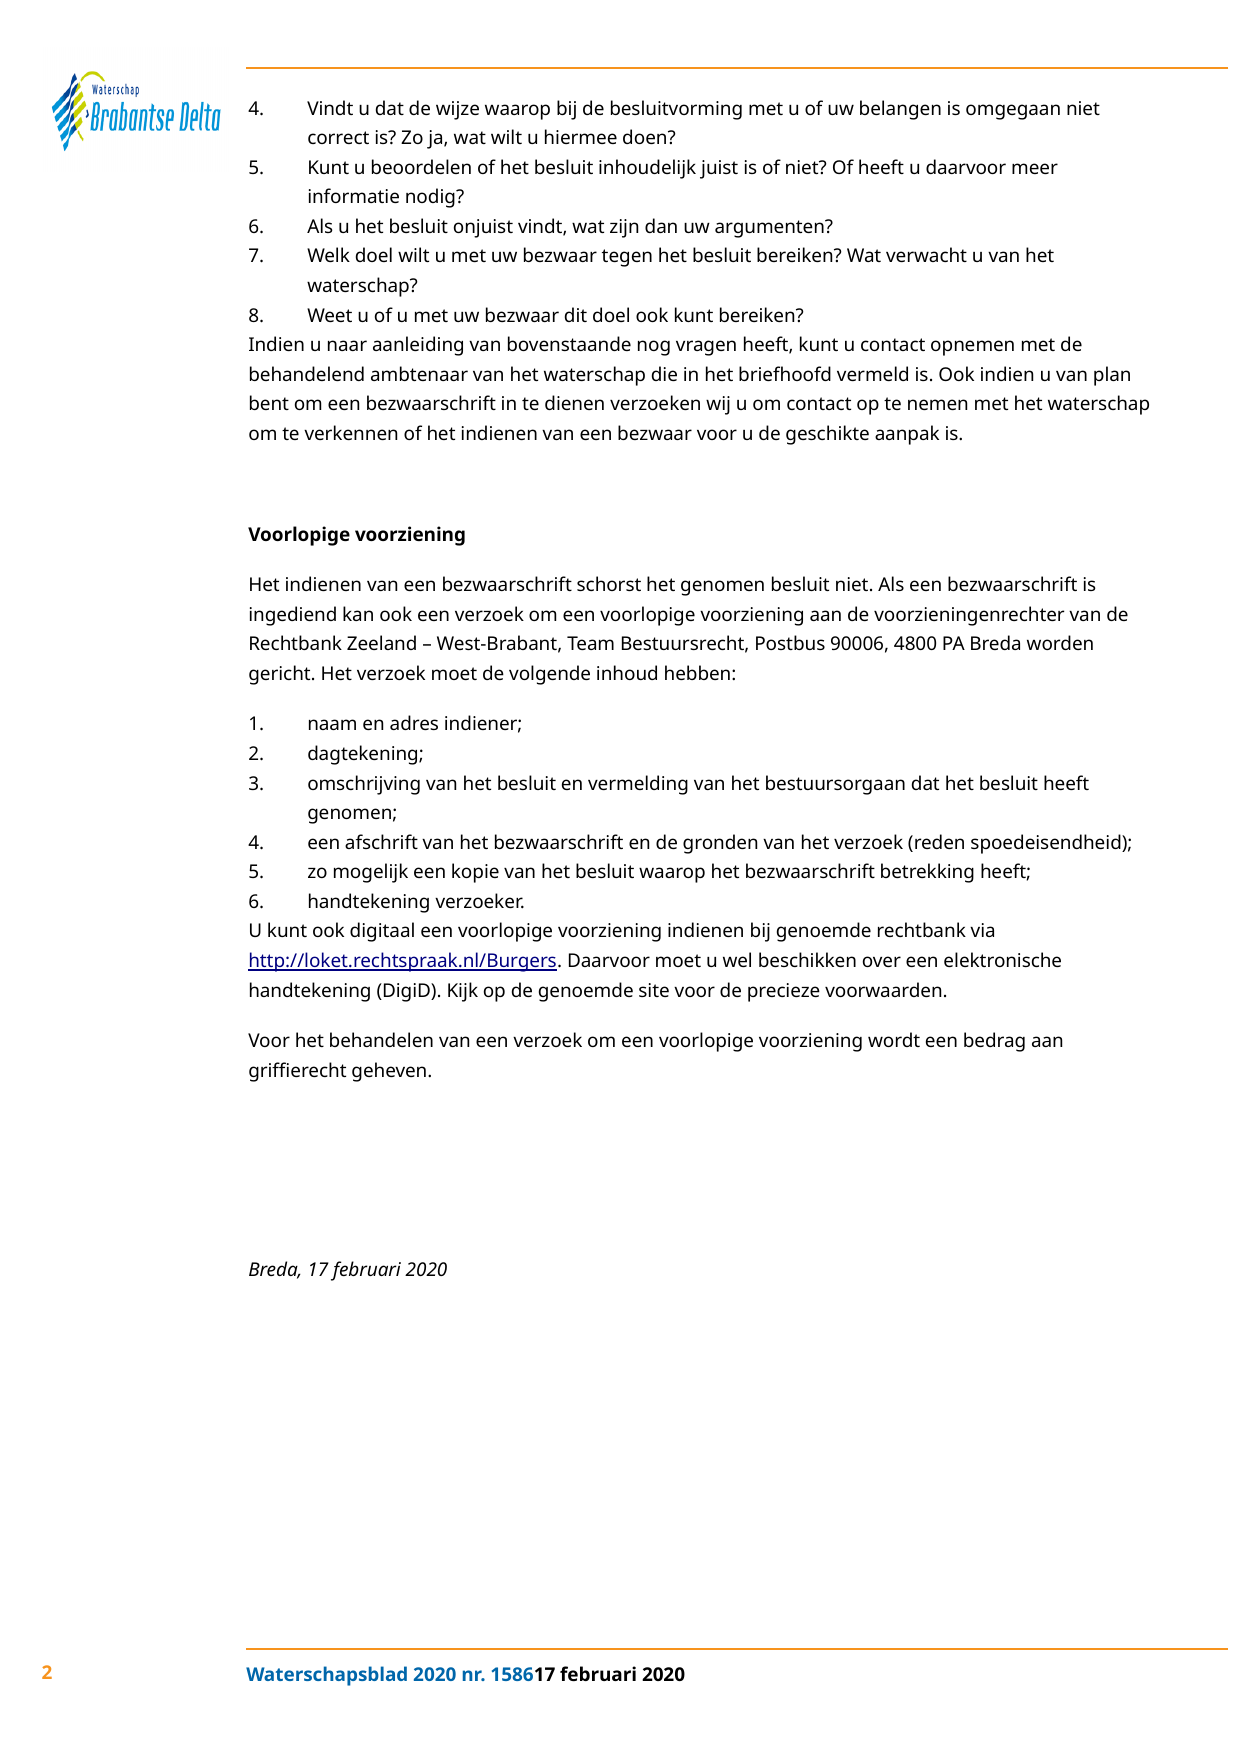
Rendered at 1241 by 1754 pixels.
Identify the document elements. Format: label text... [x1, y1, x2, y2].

list Als u het besluit onjuist vindt, wat zijn dan uw argumenten? [248, 213, 1152, 239]
text Voorlopige voorziening [248, 521, 1152, 547]
text U kunt ook digitaal een voorlopige voorziening indienen bij genoemde rechtbank via http://loket.rechtspraak.nl/Burgers. Daarvoor moet u wel beschikken over een elektronische handtekening (DigiD). Kijk op de genoemde site voor de precieze voorwaarden. [248, 918, 1152, 1003]
list naam en adres indiener; [248, 711, 1152, 736]
text Indien u naar aanleiding van bovenstaande nog vragen heeft, kunt u contact opnemen met de behandelend ambtenaar van het waterschap die in het briefhoofd vermeld is. Ook indien u van plan bent om een bezwaarschrift in te dienen verzoeken wij u om contact op te nemen met het waterschap om te verkennen of het indienen van een bezwaar voor u de geschikte aanpak is. [248, 331, 1152, 446]
list een afschrift van het bezwaarschrift en de gronden van het verzoek (reden spoedeisendheid); [248, 829, 1152, 855]
list omschrijving van het besluit en vermelding van het bestuursorgaan dat het besluit heeft genomen; [248, 770, 1152, 825]
list Kunt u beoordelen of het besluit inhoudelijk juist is of niet? Of heeft u daarvoor meer informatie nodig? [248, 154, 1152, 209]
text Breda, 17 februari 2020 [248, 1256, 1152, 1282]
picture [41, 47, 231, 172]
text Het indienen van een bezwaarschrift schorst het genomen besluit niet. Als een bezwaarschrift is ingediend kan ook een verzoek om een voorlopige voorziening aan de voorzieningenrechter van de Rechtbank Zeeland – West-Brabant, Team Bestuursrecht, Postbus 90006, 4800 PA Breda worden gericht. Het verzoek moet de volgende inhoud hebben: [248, 571, 1152, 686]
list dagtekening; [248, 740, 1152, 766]
list Welk doel wilt u met uw bezwaar tegen het besluit bereiken? Wat verwacht u van het waterschap? [248, 243, 1152, 298]
list Weet u of u met uw bezwaar dit doel ook kunt bereiken? [248, 302, 1152, 328]
list Vindt u dat de wijze waarop bij de besluitvorming met u of uw belangen is omgegaan niet correct is? Zo ja, wat wilt u hiermee doen? [248, 95, 1152, 150]
list handtekening verzoeker. [248, 888, 1152, 914]
list zo mogelijk een kopie van het besluit waarop het bezwaarschrift betrekking heeft; [248, 858, 1152, 884]
text Voor het behandelen van een verzoek om een voorlopige voorziening wordt een bedrag aan griffierecht geheven. [248, 1027, 1152, 1083]
